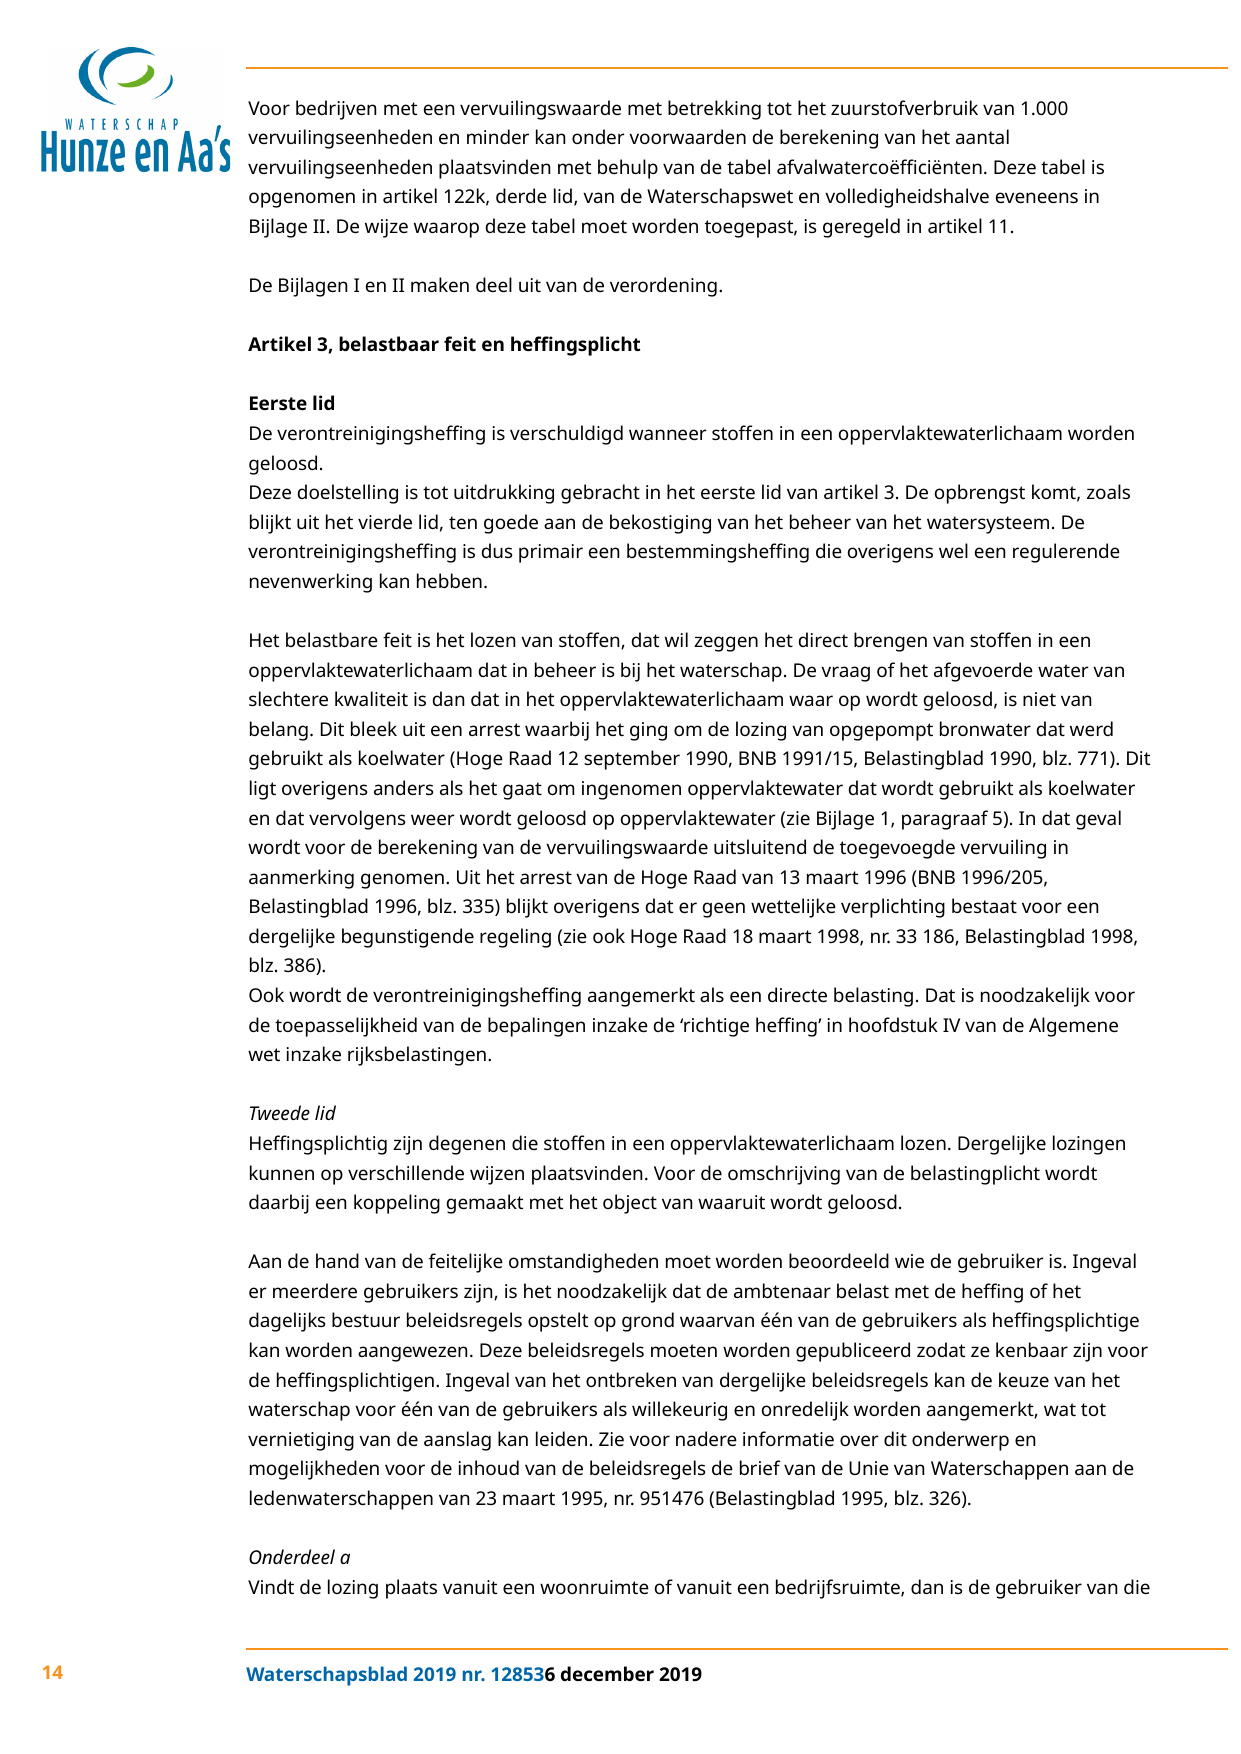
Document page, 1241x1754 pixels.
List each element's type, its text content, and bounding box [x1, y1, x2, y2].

picture [183, 163, 191, 172]
text Het belastbare feit is het lozen van stoffen, dat wil zeggen het direct brengen van stoffen in een oppervlaktewaterlichaam dat in beheer is bij het waterschap. De vraag of het afgevoerde water van slechtere kwaliteit is dan dat in het oppervlaktewaterlichaam waar op wordt geloosd, is niet van belang. Dit bleek uit een arrest waarbij het ging om de lozing van opgepompt bronwater dat werd gebruikt als koelwater (Hoge Raad 12 september 1990, BNB 1991/15, Belastingblad 1990, blz. 771). Dit ligt overigens anders als het gaat om ingenomen oppervlaktewater dat wordt gebruikt als koelwater en dat vervolgens weer wordt geloosd op oppervlaktewater (zie Bijlage 1, paragraaf 5). In dat geval wordt voor de berekening van de vervuilingswaarde uitsluitend de toegevoegde vervuiling in aanmerking genomen. Uit het arrest van de Hoge Raad van 13 maart 1996 (BNB 1996/205, Belastingblad 1996, blz. 335) blijkt overigens dat er geen wettelijke verplichting bestaat voor een dergelijke begunstigende regeling (zie ook Hoge Raad 18 maart 1998, nr. 33 186, Belastingblad 1998, blz. 386). [248, 627, 1152, 978]
text Aan de hand van de feitelijke omstandigheden moet worden beoordeeld wie de gebruiker is. Ingeval er meerdere gebruikers zijn, is het noodzakelijk dat de ambtenaar belast met de heffing of het dagelijks bestuur beleidsregels opstelt op grond waarvan één van de gebruikers als heffingsplichtige kan worden aangewezen. Deze beleidsregels moeten worden gepubliceerd zodat ze kenbaar zijn voor de heffingsplichtigen. Ingeval van het ontbreken van dergelijke beleidsregels kan de keuze van het waterschap voor één van de gebruikers als willekeurig en onredelijk worden aangemerkt, wat tot vernietiging van de aanslag kan leiden. Zie voor nadere informatie over dit onderwerp en mogelijkheden voor de inhoud van de beleidsregels de brief van de Unie van Waterschappen aan de ledenwaterschappen van 23 maart 1995, nr. 951476 (Belastingblad 1995, blz. 326). [248, 1248, 1152, 1511]
text Heffingsplichtig zijn degenen die stoffen in een oppervlaktewaterlichaam lozen. Dergelijke lozingen kunnen op verschillende wijzen plaatsvinden. Voor de omschrijving van de belastingplicht wordt daarbij een koppeling gemaakt met het object van waaruit wordt geloosd. [248, 1130, 1152, 1215]
text De verontreinigingsheffing is verschuldigd wanneer stoffen in een oppervlaktewaterlichaam worden geloosd. [248, 420, 1152, 476]
text Tweede lid [248, 1101, 1152, 1126]
text Eerste lid [248, 391, 1152, 416]
picture [41, 47, 231, 172]
text Onderdeel a [248, 1544, 1152, 1570]
picture [226, 145, 231, 156]
text Artikel 3, belastbaar feit en heffingsplicht [248, 331, 1152, 357]
text De Bijlagen I en II maken deel uit van de verordening. [248, 272, 1152, 298]
picture [47, 154, 51, 172]
text Deze doelstelling is tot uitdrukking gebracht in het eerste lid van artikel 3. De opbrengst komt, zoals blijkt uit het vierde lid, ten goede aan de bekostiging van het beheer van het watersysteem. De verontreinigingsheffing is dus primair een bestemmingsheffing die overigens wel een regulerende nevenwerking kan hebben. [248, 479, 1152, 594]
text Voor bedrijven met een vervuilingswaarde met betrekking tot het zuurstofverbruik van 1.000 vervuilingseenheden en minder kan onder voorwaarden de berekening van het aantal vervuilingseenheden plaatsvinden met behulp van de tabel afvalwatercoëfficiënten. Deze tabel is opgenomen in artikel 122k, derde lid, van de Waterschapswet en volledigheidshalve eveneens in Bijlage II. De wijze waarop deze tabel moet worden toegepast, is geregeld in artikel 11. [248, 95, 1152, 239]
text Vindt de lozing plaats vanuit een woonruimte of vanuit een bedrijfsruimte, dan is de gebruiker van die [248, 1574, 1152, 1600]
text Ook wordt de verontreinigingsheffing aangemerkt als een directe belasting. Dat is noodzakelijk voor de toepasselijkheid van de bepalingen inzake de ‘richtige heffing’ in hoofdstuk IV van de Algemene wet inzake rijksbelastingen. [248, 982, 1152, 1067]
